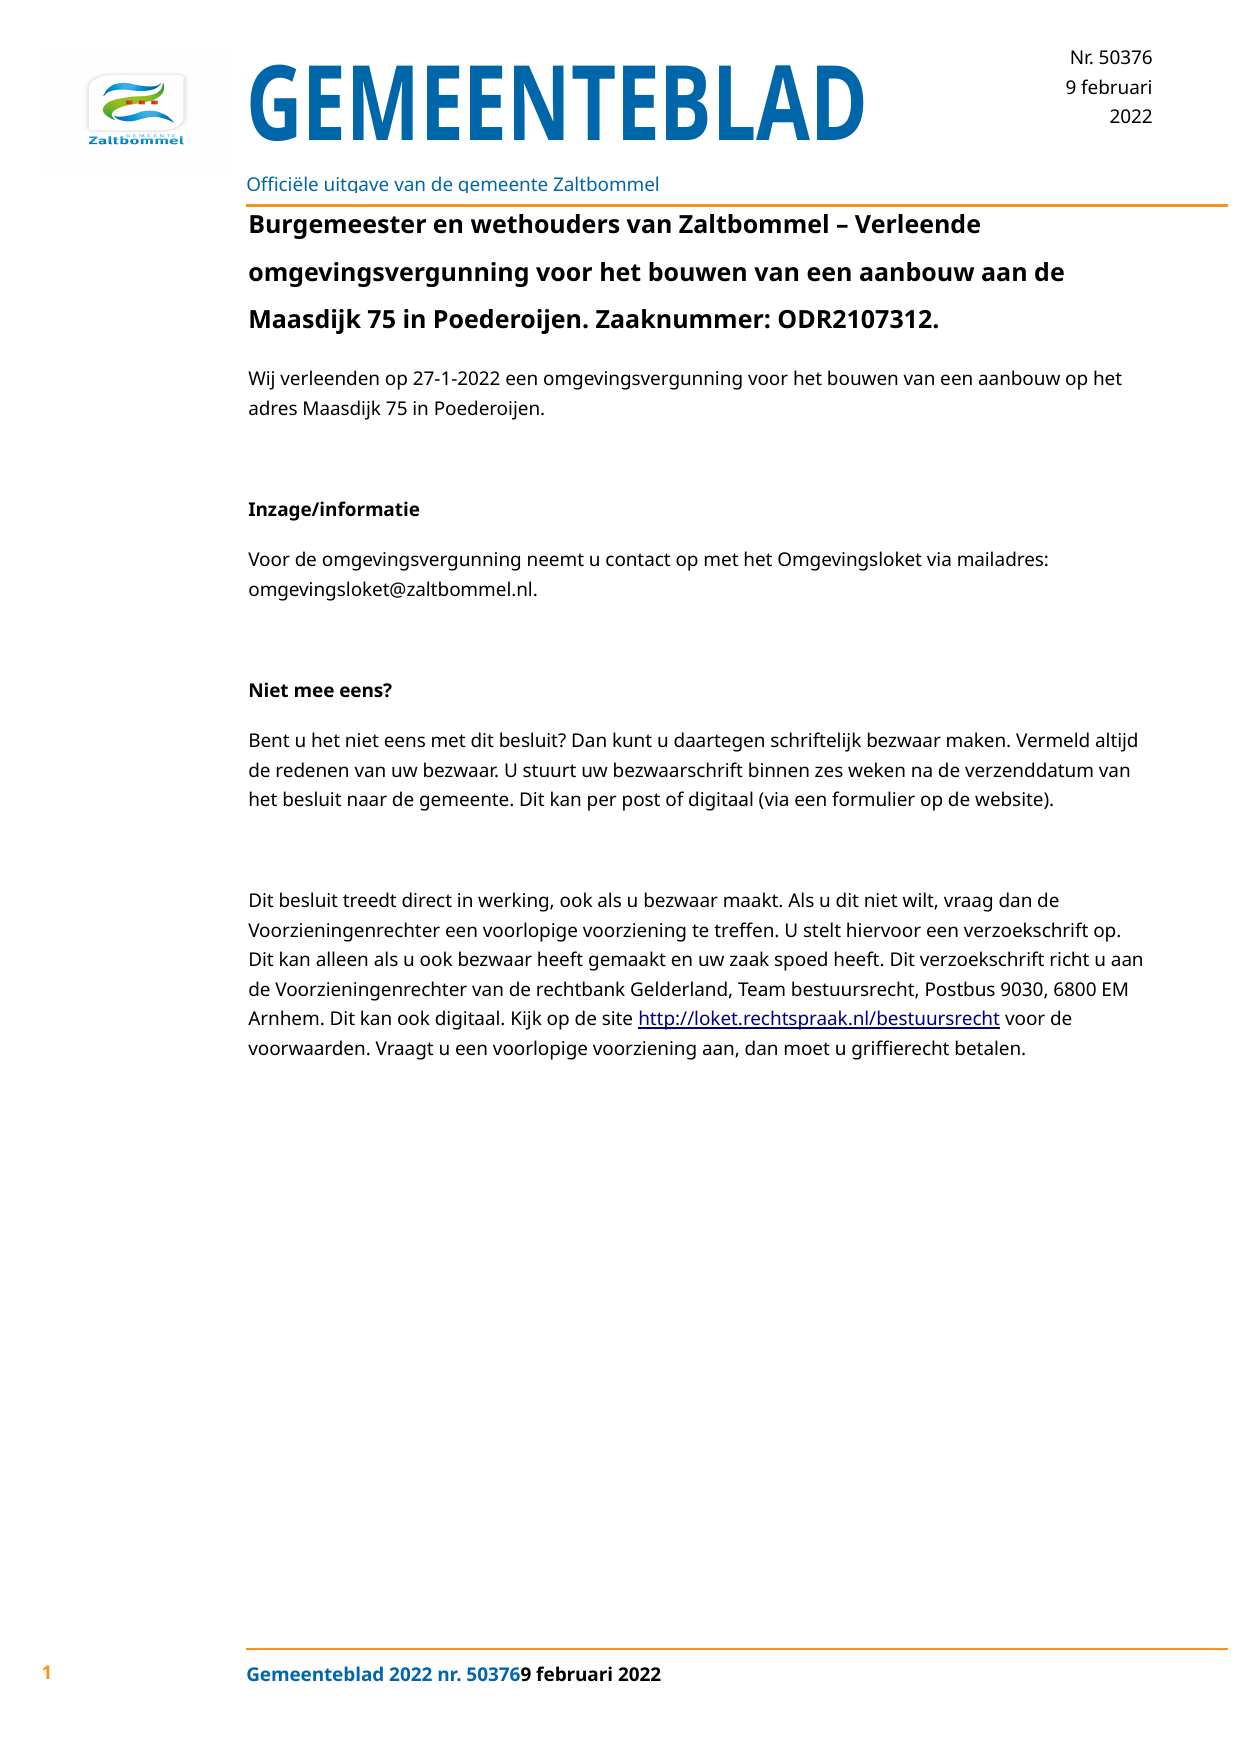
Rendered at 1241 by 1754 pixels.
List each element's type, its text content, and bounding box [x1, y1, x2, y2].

text Burgemeester en wethouders van Zaltbommel – Verleende omgevingsvergunning voor het bouwen van een aanbouw aan de Maasdijk 75 in Poederoijen. Zaaknummer: ODR2107312. [248, 207, 1152, 336]
picture [41, 47, 231, 172]
text Dit besluit treedt direct in werking, ook als u bezwaar maakt. Als u dit niet wilt, vraag dan de Voorzieningenrechter een voorlopige voorziening te treffen. U stelt hiervoor een verzoekschrift op. Dit kan alleen als u ook bezwaar heeft gemaakt en uw zaak spoed heeft. Dit verzoekschrift richt u aan de Voorzieningenrechter van de rechtbank Gelderland, Team bestuursrecht, Postbus 9030, 6800 EM Arnhem. Dit kan ook digitaal. Kijk op de site http://loket.rechtspraak.nl/bestuursrecht voor de voorwaarden. Vraagt u een voorlopige voorziening aan, dan moet u griffierecht betalen. [248, 887, 1152, 1061]
text Voor de omgevingsvergunning neemt u contact op met het Omgevingsloket via mailadres: omgevingsloket@zaltbommel.nl. [248, 546, 1152, 602]
text Niet mee eens? [248, 677, 1152, 702]
text Inzage/informatie [248, 496, 1152, 522]
text Wij verleenden op 27-1-2022 een omgevingsvergunning voor het bouwen van een aanbouw op het adres Maasdijk 75 in Poederoijen. [248, 366, 1152, 421]
text Bent u het niet eens met dit besluit? Dan kunt u daartegen schriftelijk bezwaar maken. Vermeld altijd de redenen van uw bezwaar. U stuurt uw bezwaarschrift binnen zes weken na de verzenddatum van het besluit naar de gemeente. Dit kan per post of digitaal (via een formulier op de website). [248, 727, 1152, 812]
